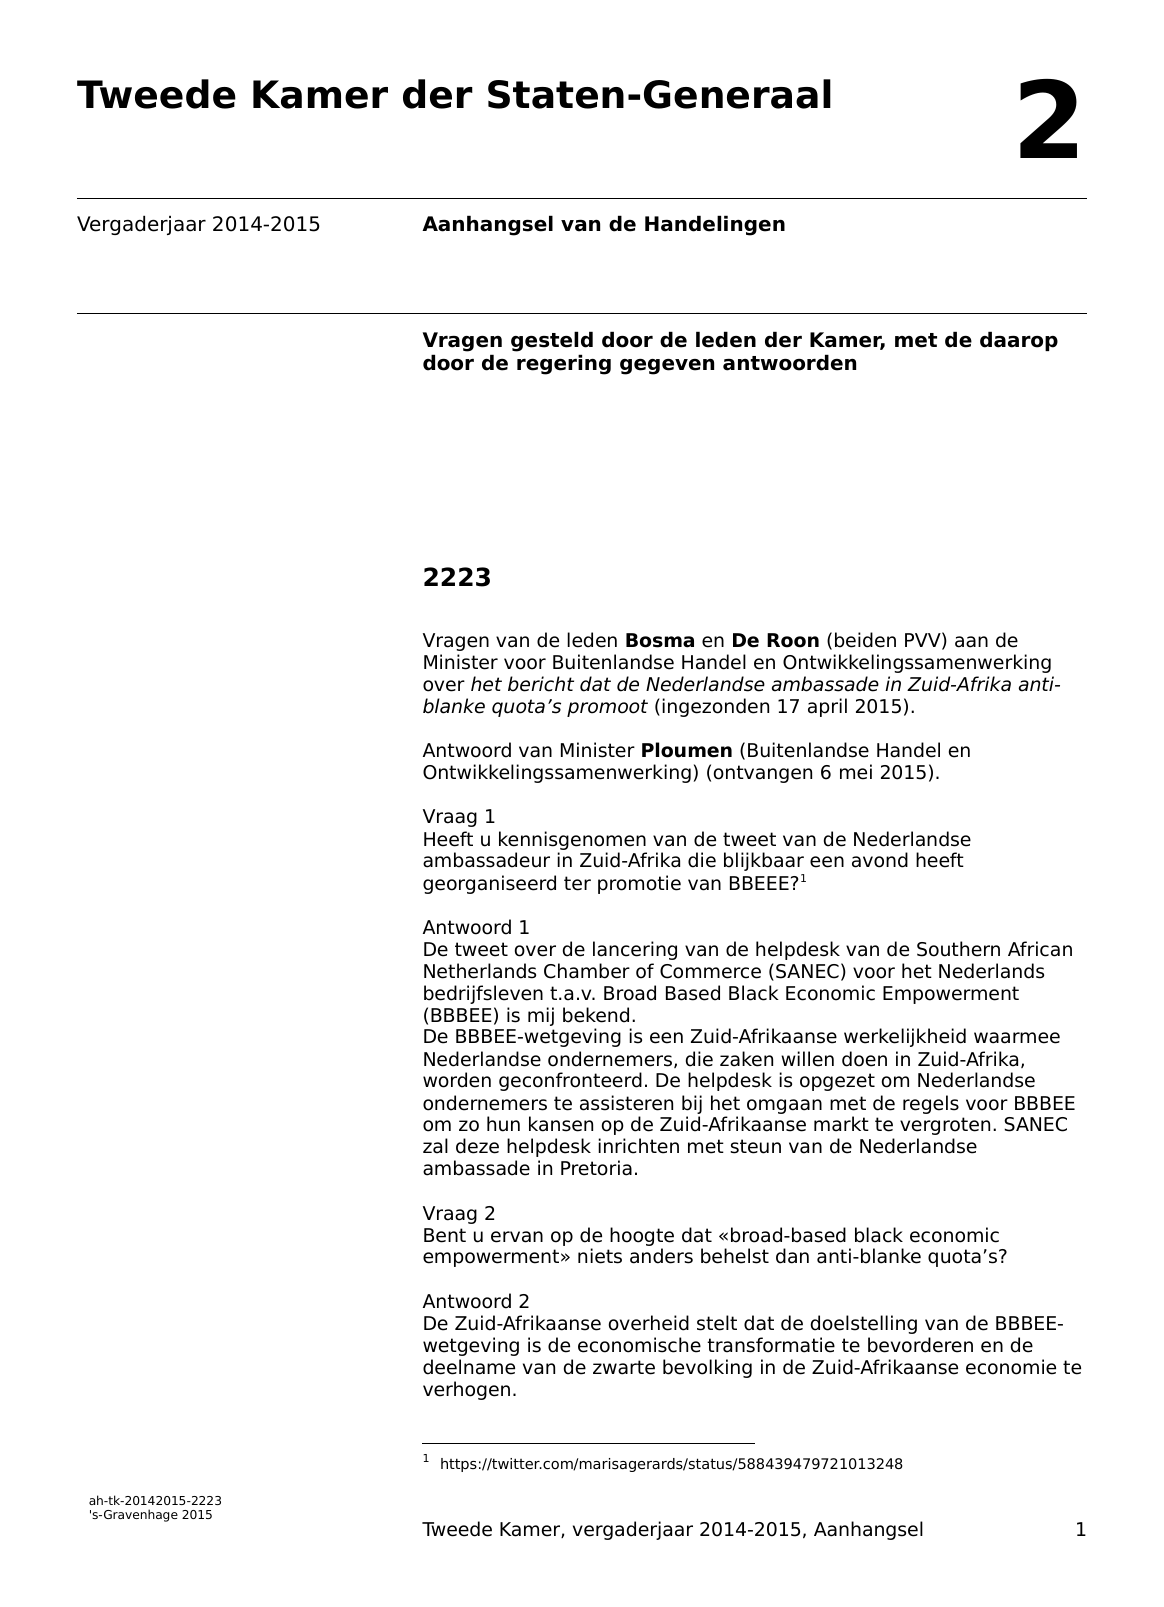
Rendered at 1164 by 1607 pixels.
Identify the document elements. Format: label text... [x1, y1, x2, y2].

table_cell Vragen gesteld door de leden der Kamer, met de daarop door de regering gegeven antwoorden [422, 314, 1087, 375]
text De tweet over de lancering van de helpdesk van de Southern African Netherlands Chamber of Commerce (SANEC) voor het Nederlands bedrijfsleven t.a.v. Broad Based Black Economic Empowerment (BBBEE) is mij bekend. [422, 938, 1087, 1026]
text https://twitter.com/marisagerards/status/588439479721013248 [422, 1452, 1087, 1474]
text 's-Gravenhage 2015 [88, 1508, 323, 1522]
table_cell Aanhangsel van de Handelingen [422, 199, 1087, 313]
text Bent u ervan op de hoogte dat «broad-based black economic empowerment» niets anders behelst dan anti-blanke quota’s? [422, 1224, 1087, 1268]
text ah-tk-20142015-2223 [88, 1494, 323, 1508]
text Heeft u kennisgenomen van de tweet van de Nederlandse ambassadeur in Zuid-Afrika die blijkbaar een avond heeft georganiseerd ter promotie van BBEEE? [422, 828, 1087, 894]
text De Zuid-Afrikaanse overheid stelt dat de doelstelling van de BBBEE-wetgeving is de economische transformatie te bevorderen en de deelname van de zwarte bevolking in de Zuid-Afrikaanse economie te verhogen. [422, 1313, 1087, 1401]
text De BBBEE-wetgeving is een Zuid-Afrikaanse werkelijkheid waarmee Nederlandse ondernemers, die zaken willen doen in Zuid-Afrika, worden geconfronteerd. De helpdesk is opgezet om Nederlandse ondernemers te assisteren bij het omgaan met de regels voor BBBEE om zo hun kansen op de Zuid-Afrikaanse markt te vergroten. SANEC zal deze helpdesk inrichten met steun van de Nederlandse ambassade in Pretoria. [422, 1026, 1087, 1180]
text Vraag 1 [422, 806, 1087, 828]
table_cell [77, 314, 422, 375]
table_header 2 [886, 59, 1087, 198]
text Vragen van de leden Bosma en De Roon (beiden PVV) aan de Minister voor Buitenlandse Handel en Ontwikkelingssamenwerking over het bericht dat de Nederlandse ambassade in Zuid-Afrika anti-blanke quota’s promoot (ingezonden 17 april 2015). [422, 630, 1087, 718]
text Antwoord 2 [422, 1291, 1087, 1313]
text Antwoord van Minister Ploumen (Buitenlandse Handel en Ontwikkelingssamenwerking) (ontvangen 6 mei 2015). [422, 740, 1087, 784]
table_cell Vergaderjaar 2014-2015 [77, 199, 422, 313]
text Antwoord 1 [422, 917, 1087, 938]
text 2223 [422, 563, 1087, 592]
text Vraag 2 [422, 1202, 1087, 1224]
table_header Tweede Kamer der Staten-Generaal [77, 59, 886, 198]
